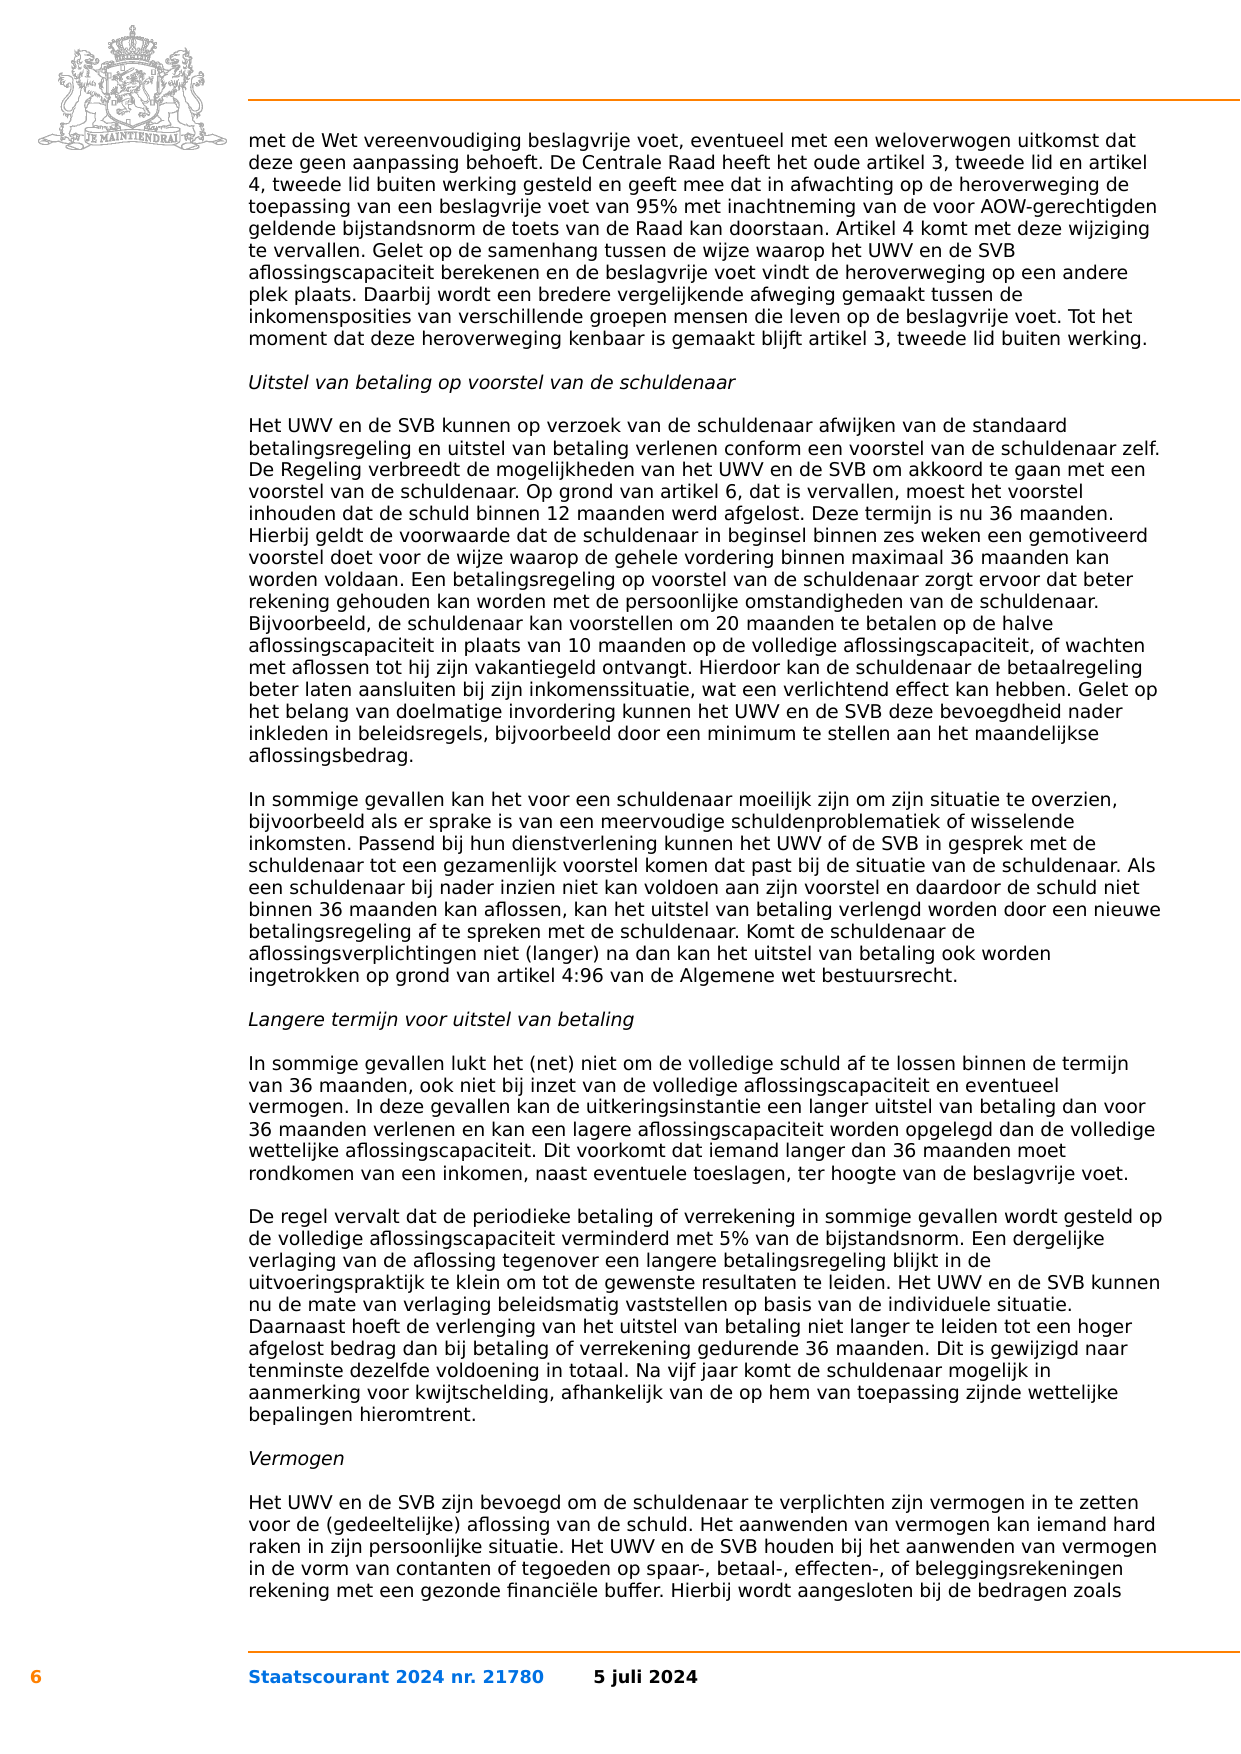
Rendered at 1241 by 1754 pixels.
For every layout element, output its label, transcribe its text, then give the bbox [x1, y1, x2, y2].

picture [38, 25, 227, 150]
text Het UWV en de SVB kunnen op verzoek van de schuldenaar afwijken van de standaard betalingsregeling en uitstel van betaling verlenen conform een voorstel van de schuldenaar zelf. De Regeling verbreedt de mogelijkheden van het UWV en de SVB om akkoord te gaan met een voorstel van de schuldenaar. Op grond van artikel 6, dat is vervallen, moest het voorstel inhouden dat de schuld binnen 12 maanden werd afgelost. Deze termijn is nu 36 maanden. Hierbij geldt de voorwaarde dat de schuldenaar in beginsel binnen zes weken een gemotiveerd voorstel doet voor de wijze waarop de gehele vordering binnen maximaal 36 maanden kan worden voldaan. Een betalingsregeling op voorstel van de schuldenaar zorgt ervoor dat beter rekening gehouden kan worden met de persoonlijke omstandigheden van de schuldenaar. Bijvoorbeeld, de schuldenaar kan voorstellen om 20 maanden te betalen op de halve aflossingscapaciteit in plaats van 10 maanden op de volledige aflossingscapaciteit, of wachten met aflossen tot hij zijn vakantiegeld ontvangt. Hierdoor kan de schuldenaar de betaalregeling beter laten aansluiten bij zijn inkomenssituatie, wat een verlichtend effect kan hebben. Gelet op het belang van doelmatige invordering kunnen het UWV en de SVB deze bevoegdheid nader inkleden in beleidsregels, bijvoorbeeld door een minimum te stellen aan het maandelijkse aflossingsbedrag. [248, 415, 1163, 767]
text Daarnaast hoeft de verlenging van het uitstel van betaling niet langer te leiden tot een hoger afgelost bedrag dan bij betaling of verrekening gedurende 36 maanden. Dit is gewijzigd naar tenminste dezelfde voldoening in totaal. Na vijf jaar komt de schuldenaar mogelijk in aanmerking voor kwijtschelding, afhankelijk van de op hem van toepassing zijnde wettelijke bepalingen hieromtrent. [248, 1316, 1163, 1426]
text In sommige gevallen kan het voor een schuldenaar moeilijk zijn om zijn situatie te overzien, bijvoorbeeld als er sprake is van een meervoudige schuldenproblematiek of wisselende inkomsten. Passend bij hun dienstverlening kunnen het UWV of de SVB in gesprek met de schuldenaar tot een gezamenlijk voorstel komen dat past bij de situatie van de schuldenaar. Als een schuldenaar bij nader inzien niet kan voldoen aan zijn voorstel en daardoor de schuld niet binnen 36 maanden kan aflossen, kan het uitstel van betaling verlengd worden door een nieuwe betalingsregeling af te spreken met de schuldenaar. Komt de schuldenaar de aflossingsverplichtingen niet (langer) na dan kan het uitstel van betaling ook worden ingetrokken op grond van artikel 4:96 van de Algemene wet bestuursrecht. [248, 789, 1163, 987]
text De regel vervalt dat de periodieke betaling of verrekening in sommige gevallen wordt gesteld op de volledige aflossingscapaciteit verminderd met 5% van de bijstandsnorm. Een dergelijke verlaging van de aflossing tegenover een langere betalingsregeling blijkt in de uitvoeringspraktijk te klein om tot de gewenste resultaten te leiden. Het UWV en de SVB kunnen nu de mate van verlaging beleidsmatig vaststellen op basis van de individuele situatie. [248, 1206, 1163, 1316]
subtitle Langere termijn voor uitstel van betaling [248, 1009, 1163, 1031]
text Het UWV en de SVB zijn bevoegd om de schuldenaar te verplichten zijn vermogen in te zetten voor de (gedeeltelijke) aflossing van de schuld. Het aanwenden van vermogen kan iemand hard raken in zijn persoonlijke situatie. Het UWV en de SVB houden bij het aanwenden van vermogen in de vorm van contanten of tegoeden op spaar-, betaal-, effecten-, of beleggingsrekeningen rekening met een gezonde financiële buffer. Hierbij wordt aangesloten bij de bedragen zoals [248, 1492, 1163, 1602]
subtitle Uitstel van betaling op voorstel van de schuldenaar [248, 372, 1163, 393]
text In sommige gevallen lukt het (net) niet om de volledige schuld af te lossen binnen de termijn van 36 maanden, ook niet bij inzet van de volledige aflossingscapaciteit en eventueel vermogen. In deze gevallen kan de uitkeringsinstantie een langer uitstel van betaling dan voor 36 maanden verlenen en kan een lagere aflossingscapaciteit worden opgelegd dan de volledige wettelijke aflossingscapaciteit. Dit voorkomt dat iemand langer dan 36 maanden moet rondkomen van een inkomen, naast eventuele toeslagen, ter hoogte van de beslagvrije voet. [248, 1052, 1163, 1184]
subtitle Vermogen [248, 1448, 1163, 1470]
text met de Wet vereenvoudiging beslagvrije voet, eventueel met een weloverwogen uitkomst dat deze geen aanpassing behoeft. De Centrale Raad heeft het oude artikel 3, tweede lid en artikel 4, tweede lid buiten werking gesteld en geeft mee dat in afwachting op de heroverweging de toepassing van een beslagvrije voet van 95% met inachtneming van de voor AOW-gerechtigden geldende bijstandsnorm de toets van de Raad kan doorstaan. Artikel 4 komt met deze wijziging te vervallen. Gelet op de samenhang tussen de wijze waarop het UWV en de SVB aflossingscapaciteit berekenen en de beslagvrije voet vindt de heroverweging op een andere plek plaats. Daarbij wordt een bredere vergelijkende afweging gemaakt tussen de inkomensposities van verschillende groepen mensen die leven op de beslagvrije voet. Tot het moment dat deze heroverweging kenbaar is gemaakt blijft artikel 3, tweede lid buiten werking. [248, 130, 1163, 350]
